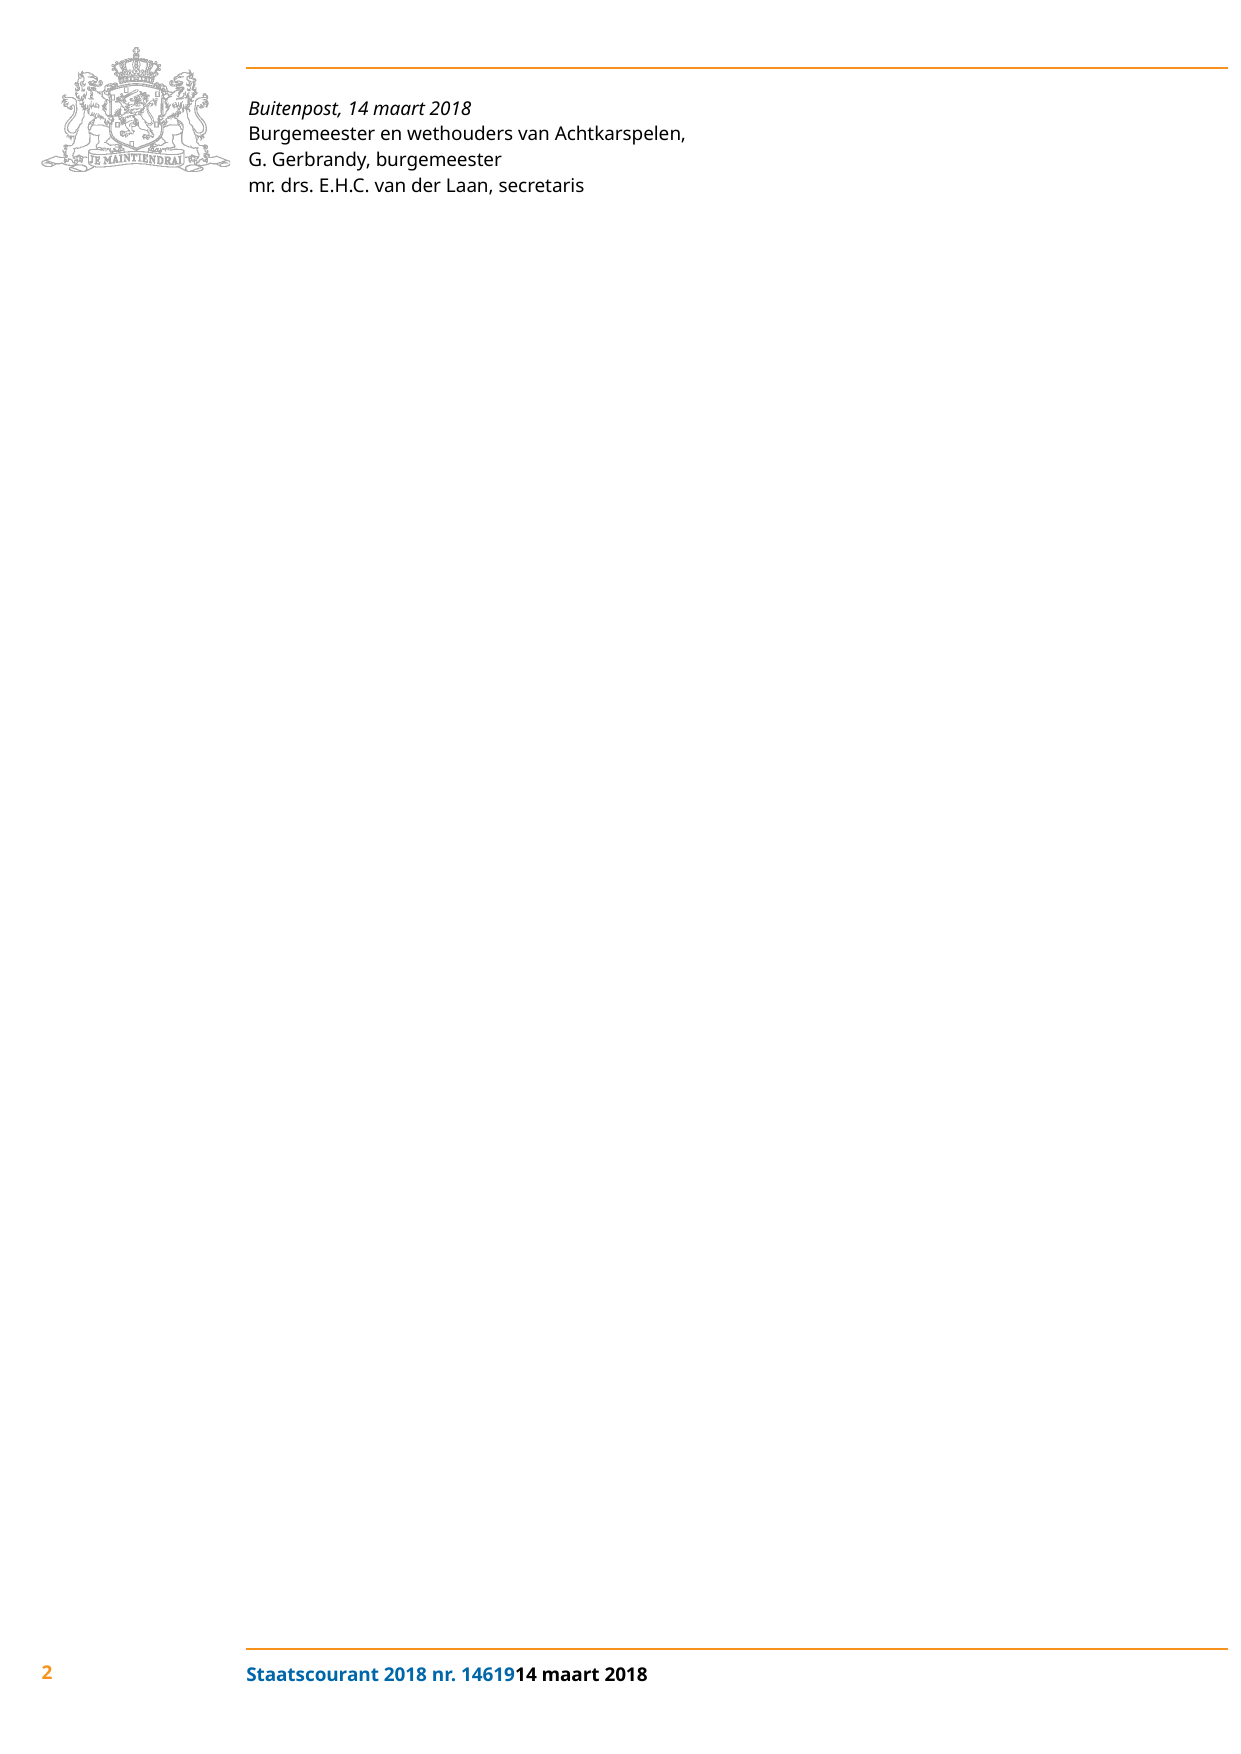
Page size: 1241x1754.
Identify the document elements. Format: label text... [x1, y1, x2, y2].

picture [41, 47, 231, 172]
text G. Gerbrandy, burgemeester [248, 146, 1152, 172]
text Burgemeester en wethouders van Achtkarspelen, [248, 121, 1152, 146]
text mr. drs. E.H.C. van der Laan, secretaris [248, 172, 1152, 198]
text Buitenpost, 14 maart 2018 [248, 95, 1152, 121]
